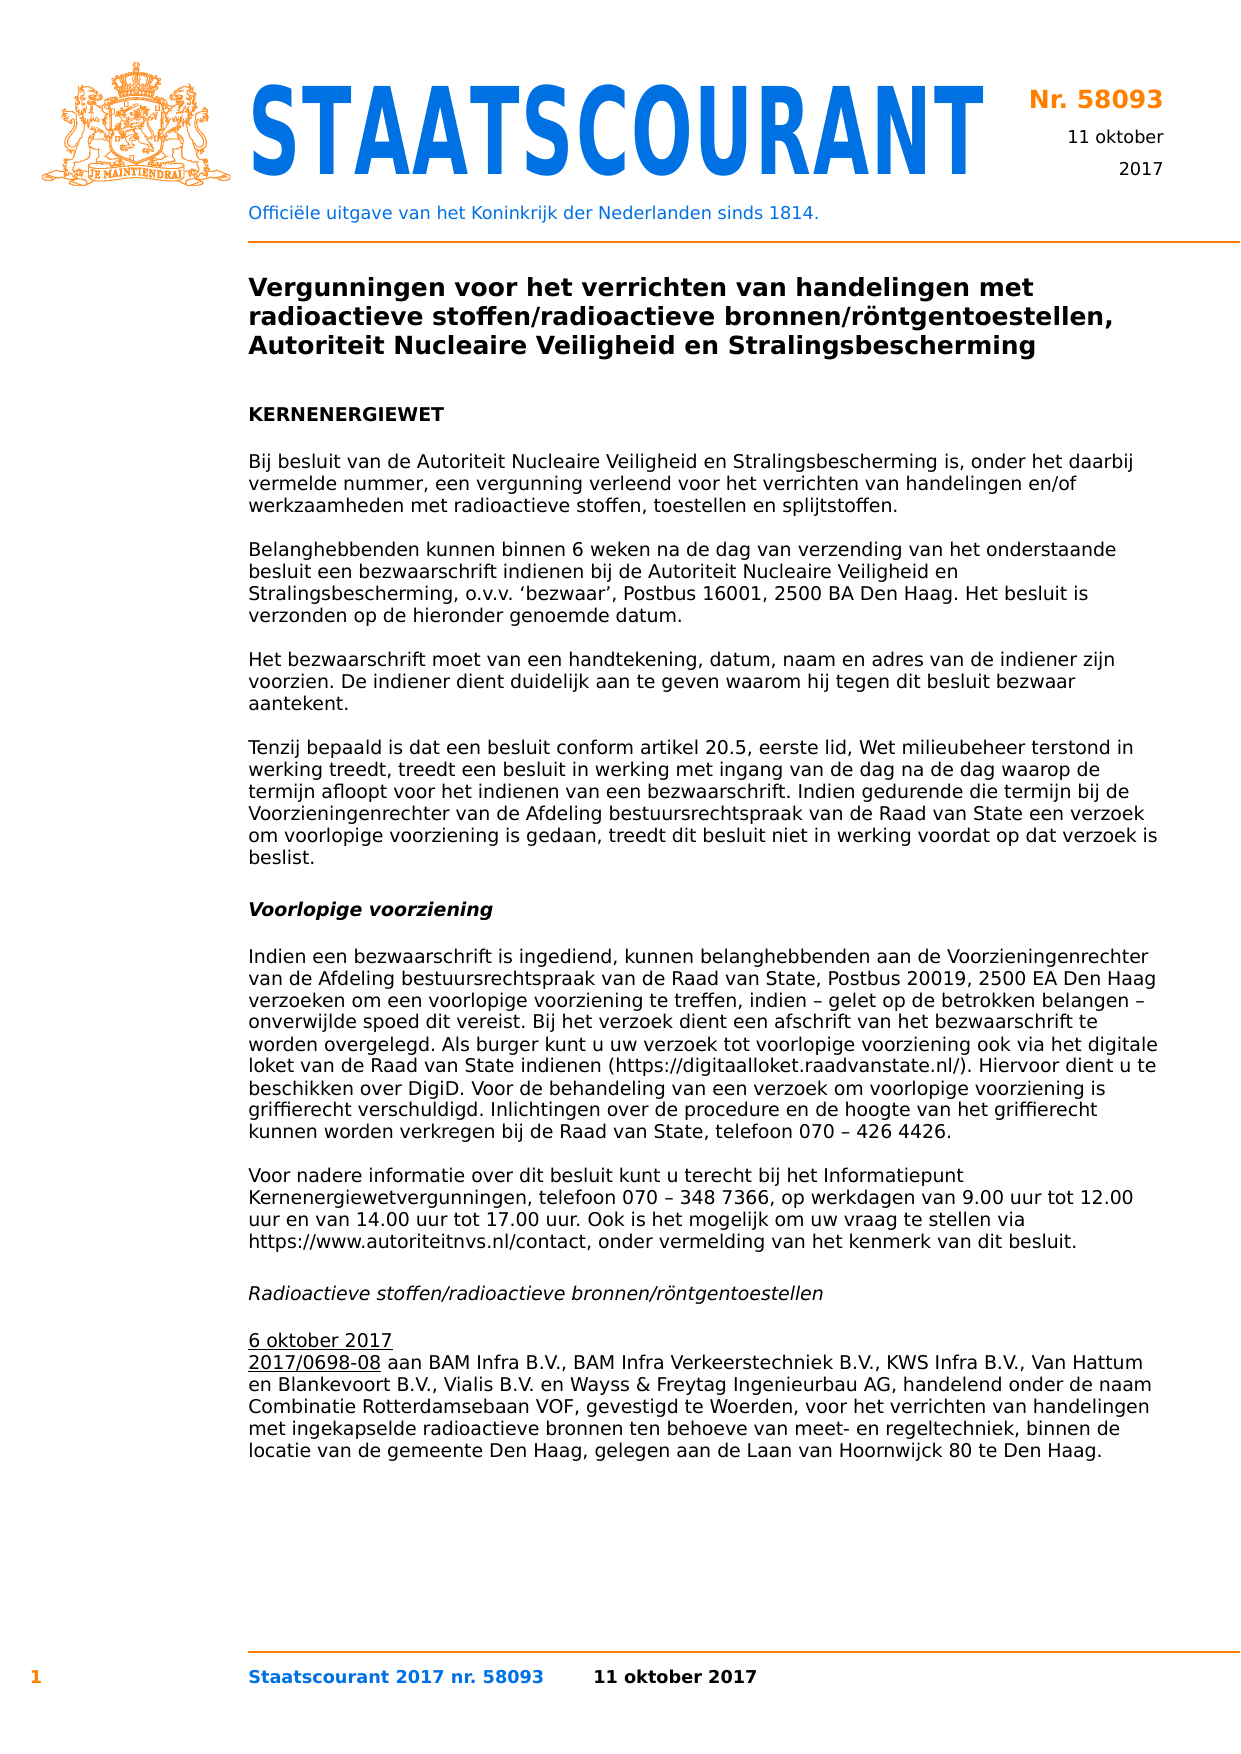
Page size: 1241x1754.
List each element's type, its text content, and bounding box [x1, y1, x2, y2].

text 2017/0698-08 aan BAM Infra B.V., BAM Infra Verkeerstechniek B.V., KWS Infra B.V., Van Hattum en Blankevoort B.V., Vialis B.V. en Wayss & Freytag Ingenieurbau AG, handelend onder de naam Combinatie Rotterdamsebaan VOF, gevestigd te Woerden, voor het verrichten van handelingen met ingekapselde radioactieve bronnen ten behoeve van meet- en regeltechniek, binnen de locatie van de gemeente Den Haag, gelegen aan de Laan van Hoornwijck 80 te Den Haag. [248, 1352, 1163, 1462]
text Tenzij bepaald is dat een besluit conform artikel 20.5, eerste lid, Wet milieubeheer terstond in werking treedt, treedt een besluit in werking met ingang van de dag na de dag waarop de termijn afloopt voor het indienen van een bezwaarschrift. Indien gedurende die termijn bij de Voorzieningenrechter van de Afdeling bestuursrechtspraak van de Raad van State een verzoek om voorlopige voorziening is gedaan, treedt dit besluit niet in werking voordat op dat verzoek is beslist. [248, 737, 1163, 868]
table_cell 11 oktober [998, 121, 1240, 153]
subtitle Radioactieve stoffen/radioactieve bronnen/röntgentoestellen [248, 1283, 1163, 1305]
table_header STAATSCOURANT [248, 62, 998, 203]
text Indien een bezwaarschrift is ingediend, kunnen belanghebbenden aan de Voorzieningenrechter van de Afdeling bestuursrechtspraak van de Raad van State, Postbus 20019, 2500 EA Den Haag verzoeken om een voorlopige voorziening te treffen, indien – gelet op de betrokken belangen – onverwijlde spoed dit vereist. Bij het verzoek dient een afschrift van het bezwaarschrift te worden overgelegd. Als burger kunt u uw verzoek tot voorlopige voorziening ook via het digitale loket van de Raad van State indienen (https://digitaalloket.raadvanstate.nl/). Hiervoor dient u te beschikken over DigiD. Voor de behandeling van een verzoek om voorlopige voorziening is griffierecht verschuldigd. Inlichtingen over de procedure en de hoogte van het griffierecht kunnen worden verkregen bij de Raad van State, telefoon 070 – 426 4426. [248, 946, 1163, 1143]
text Voor nadere informatie over dit besluit kunt u terecht bij het Informatiepunt Kernenergiewetvergunningen, telefoon 070 – 348 7366, op werkdagen van 9.00 uur tot 12.00 uur en van 14.00 uur tot 17.00 uur. Ook is het mogelijk om uw vraag te stellen via https://www.autoriteitnvs.nl/contact, onder vermelding van het kenmerk van dit besluit. [248, 1165, 1163, 1253]
picture [41, 62, 231, 186]
subtitle KERNENERGIEWET [248, 404, 1163, 426]
table_cell Officiële uitgave van het Koninkrijk der Nederlanden sinds 1814. [248, 203, 1240, 241]
table_header [25, 62, 248, 241]
text Het bezwaarschrift moet van een handtekening, datum, naam en adres van de indiener zijn voorzien. De indiener dient duidelijk aan te geven waarom hij tegen dit besluit bezwaar aantekent. [248, 649, 1163, 715]
subtitle Vergunningen voor het verrichten van handelingen met radioactieve stoffen/radioactieve bronnen/röntgentoestellen, Autoriteit Nucleaire Veiligheid en Stralingsbescherming [248, 273, 1163, 361]
text 6 oktober 2017 [248, 1330, 1163, 1352]
text Belanghebbenden kunnen binnen 6 weken na de dag van verzending van het onderstaande besluit een bezwaarschrift indienen bij de Autoriteit Nucleaire Veiligheid en Stralingsbescherming, o.v.v. ‘bezwaar’, Postbus 16001, 2500 BA Den Haag. Het besluit is verzonden op de hieronder genoemde datum. [248, 539, 1163, 627]
text Bij besluit van de Autoriteit Nucleaire Veiligheid en Stralingsbescherming is, onder het daarbij vermelde nummer, een vergunning verleend voor het verrichten van handelingen en/of werkzaamheden met radioactieve stoffen, toestellen en splijtstoffen. [248, 451, 1163, 517]
table_cell 2017 [998, 153, 1240, 203]
subtitle Voorlopige voorziening [248, 898, 1163, 921]
table_header Nr. 58093 [998, 62, 1240, 121]
